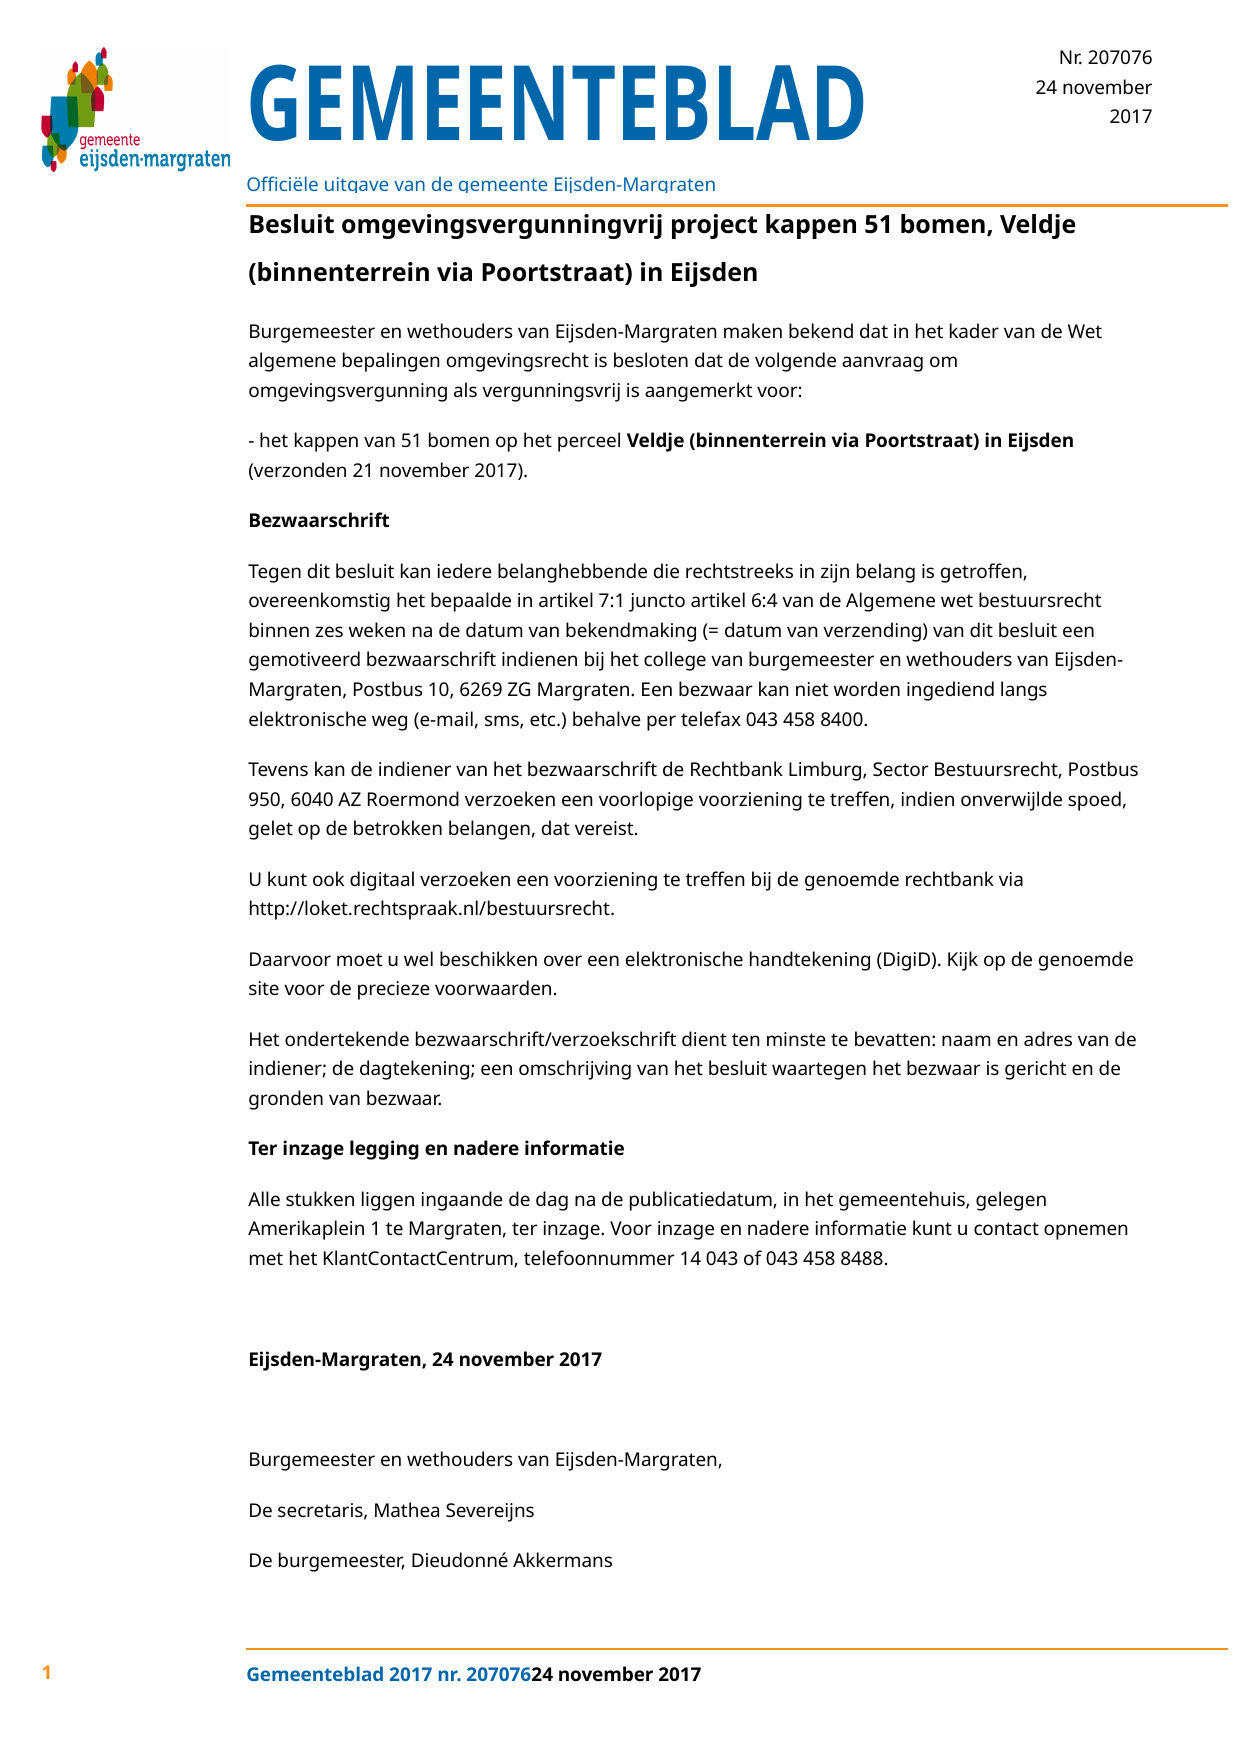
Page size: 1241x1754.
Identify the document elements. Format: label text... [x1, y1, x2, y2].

picture [41, 47, 231, 172]
text De secretaris, Mathea Severeijns [248, 1497, 1152, 1523]
text - het kappen van 51 bomen op het perceel Veldje (binnenterrein via Poortstraat) in Eijsden (verzonden 21 november 2017). [248, 427, 1152, 483]
text Het ondertekende bezwaarschrift/verzoekschrift dient ten minste te bevatten: naam en adres van de indiener; de dagtekening; een omschrijving van het besluit waartegen het bezwaar is gericht en de gronden van bezwaar. [248, 1026, 1152, 1111]
text Eijsden-Margraten, 24 november 2017 [248, 1346, 1152, 1372]
text Tevens kan de indiener van het bezwaarschrift de Rechtbank Limburg, Sector Bestuursrecht, Postbus 950, 6040 AZ Roermond verzoeken een voorlopige voorziening te treffen, indien onverwijlde spoed, gelet op de betrokken belangen, dat vereist. [248, 756, 1152, 841]
text U kunt ook digitaal verzoeken een voorziening te treffen bij de genoemde rechtbank via http://loket.rechtspraak.nl/bestuursrecht. [248, 866, 1152, 921]
text Alle stukken liggen ingaande de dag na de publicatiedatum, in het gemeentehuis, gelegen Amerikaplein 1 te Margraten, ter inzage. Voor inzage en nadere informatie kunt u contact opnemen met het KlantContactCentrum, telefoonnummer 14 043 of 043 458 8488. [248, 1186, 1152, 1271]
text Tegen dit besluit kan iedere belanghebbende die rechtstreeks in zijn belang is getroffen, overeenkomstig het bepaalde in artikel 7:1 juncto artikel 6:4 van de Algemene wet bestuursrecht binnen zes weken na de datum van bekendmaking (= datum van verzending) van dit besluit een gemotiveerd bezwaarschrift indienen bij het college van burgemeester en wethouders van Eijsden-Margraten, Postbus 10, 6269 ZG Margraten. Een bezwaar kan niet worden ingediend langs elektronische weg (e-mail, sms, etc.) behalve per telefax 043 458 8400. [248, 558, 1152, 732]
text De burgemeester, Dieudonné Akkermans [248, 1547, 1152, 1573]
text Daarvoor moet u wel beschikken over een elektronische handtekening (DigiD). Kijk op de genoemde site voor de precieze voorwaarden. [248, 946, 1152, 1001]
text Burgemeester en wethouders van Eijsden-Margraten maken bekend dat in het kader van de Wet algemene bepalingen omgevingsrecht is besloten dat de volgende aanvraag om omgevingsvergunning als vergunningsvrij is aangemerkt voor: [248, 318, 1152, 403]
text Bezwaarschrift [248, 507, 1152, 533]
text Burgemeester en wethouders van Eijsden-Margraten, [248, 1447, 1152, 1472]
text Besluit omgevingsvergunningvrij project kappen 51 bomen, Veldje (binnenterrein via Poortstraat) in Eijsden [248, 207, 1152, 288]
text Ter inzage legging en nadere informatie [248, 1135, 1152, 1161]
